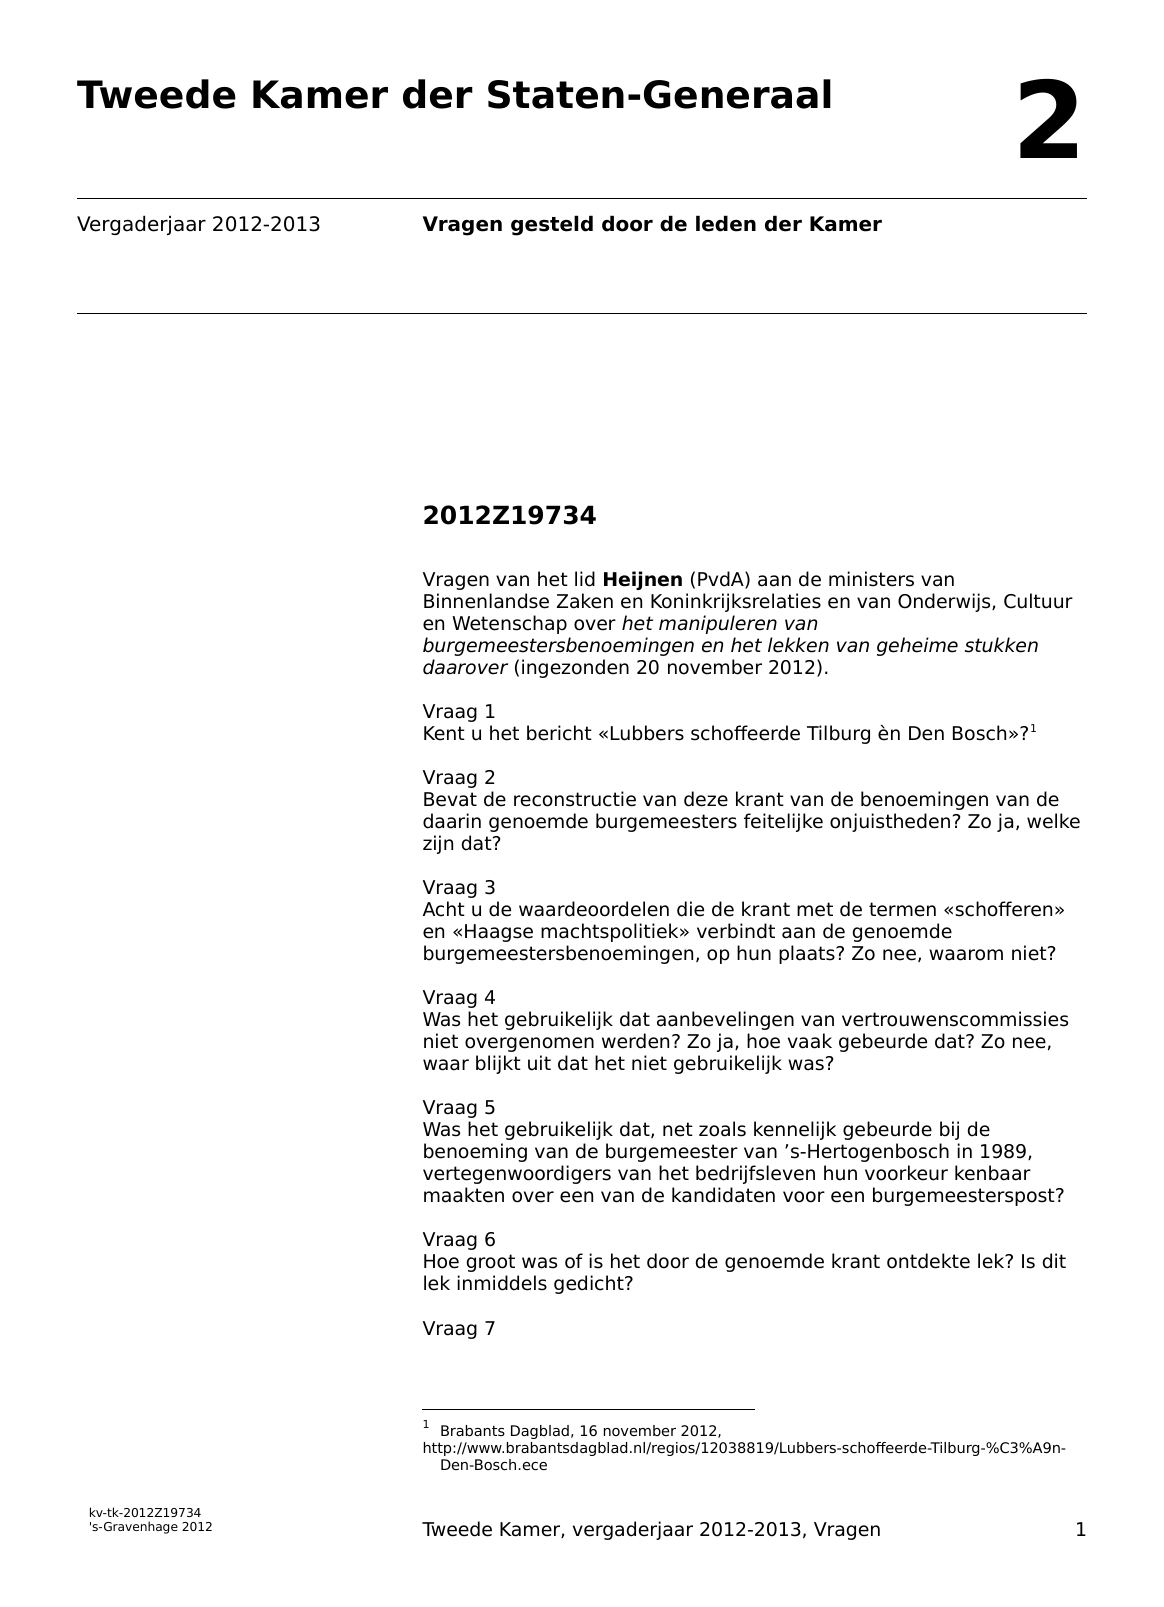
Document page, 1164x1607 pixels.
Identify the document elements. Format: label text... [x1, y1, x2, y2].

text 2012Z19734 [422, 501, 1087, 531]
text Acht u de waardeoordelen die de krant met de termen «schofferen» en «Haagse machtspolitiek» verbindt aan de genoemde burgemeestersbenoemingen, op hun plaats? Zo nee, waarom niet? [422, 899, 1087, 965]
text kv-tk-2012Z19734 [88, 1506, 323, 1520]
text Vraag 4 [422, 987, 1087, 1009]
text Vraag 6 [422, 1229, 1087, 1251]
text Brabants Dagblad, 16 november 2012, [422, 1418, 1087, 1441]
text Hoe groot was of is het door de genoemde krant ontdekte lek? Is dit lek inmiddels gedicht? [422, 1251, 1087, 1295]
table_cell Vergaderjaar 2012-2013 [77, 199, 422, 313]
text Vraag 2 [422, 767, 1087, 789]
table_header Tweede Kamer der Staten-Generaal [77, 59, 886, 198]
text Vraag 3 [422, 877, 1087, 899]
text 's-Gravenhage 2012 [88, 1520, 323, 1534]
text Kent u het bericht «Lubbers schoffeerde Tilburg èn Den Bosch»? [422, 723, 1087, 745]
text Vragen van het lid Heijnen (PvdA) aan de ministers van Binnenlandse Zaken en Koninkrijksrelaties en van Onderwijs, Cultuur en Wetenschap over het manipuleren van burgemeestersbenoemingen en het lekken van geheime stukken daarover (ingezonden 20 november 2012). [422, 569, 1087, 679]
text Bevat de reconstructie van deze krant van de benoemingen van de daarin genoemde burgemeesters feitelijke onjuistheden? Zo ja, welke zijn dat? [422, 789, 1087, 855]
text Was het gebruikelijk dat, net zoals kennelijk gebeurde bij de benoeming van de burgemeester van ’s-Hertogenbosch in 1989, vertegenwoordigers van het bedrijfsleven hun voorkeur kenbaar maakten over een van de kandidaten voor een burgemeesterspost? [422, 1119, 1087, 1207]
text http://www.brabantsdagblad.nl/regios/12038819/Lubbers-schoffeerde-Tilburg-%C3%A9n-Den-Bosch.ece [422, 1441, 1087, 1474]
text Vraag 5 [422, 1097, 1087, 1119]
table_cell Vragen gesteld door de leden der Kamer [422, 199, 1087, 313]
text Vraag 1 [422, 701, 1087, 723]
table_header 2 [886, 59, 1087, 198]
text Vraag 7 [422, 1317, 1087, 1339]
text Was het gebruikelijk dat aanbevelingen van vertrouwenscommissies niet overgenomen werden? Zo ja, hoe vaak gebeurde dat? Zo nee, waar blijkt uit dat het niet gebruikelijk was? [422, 1009, 1087, 1075]
